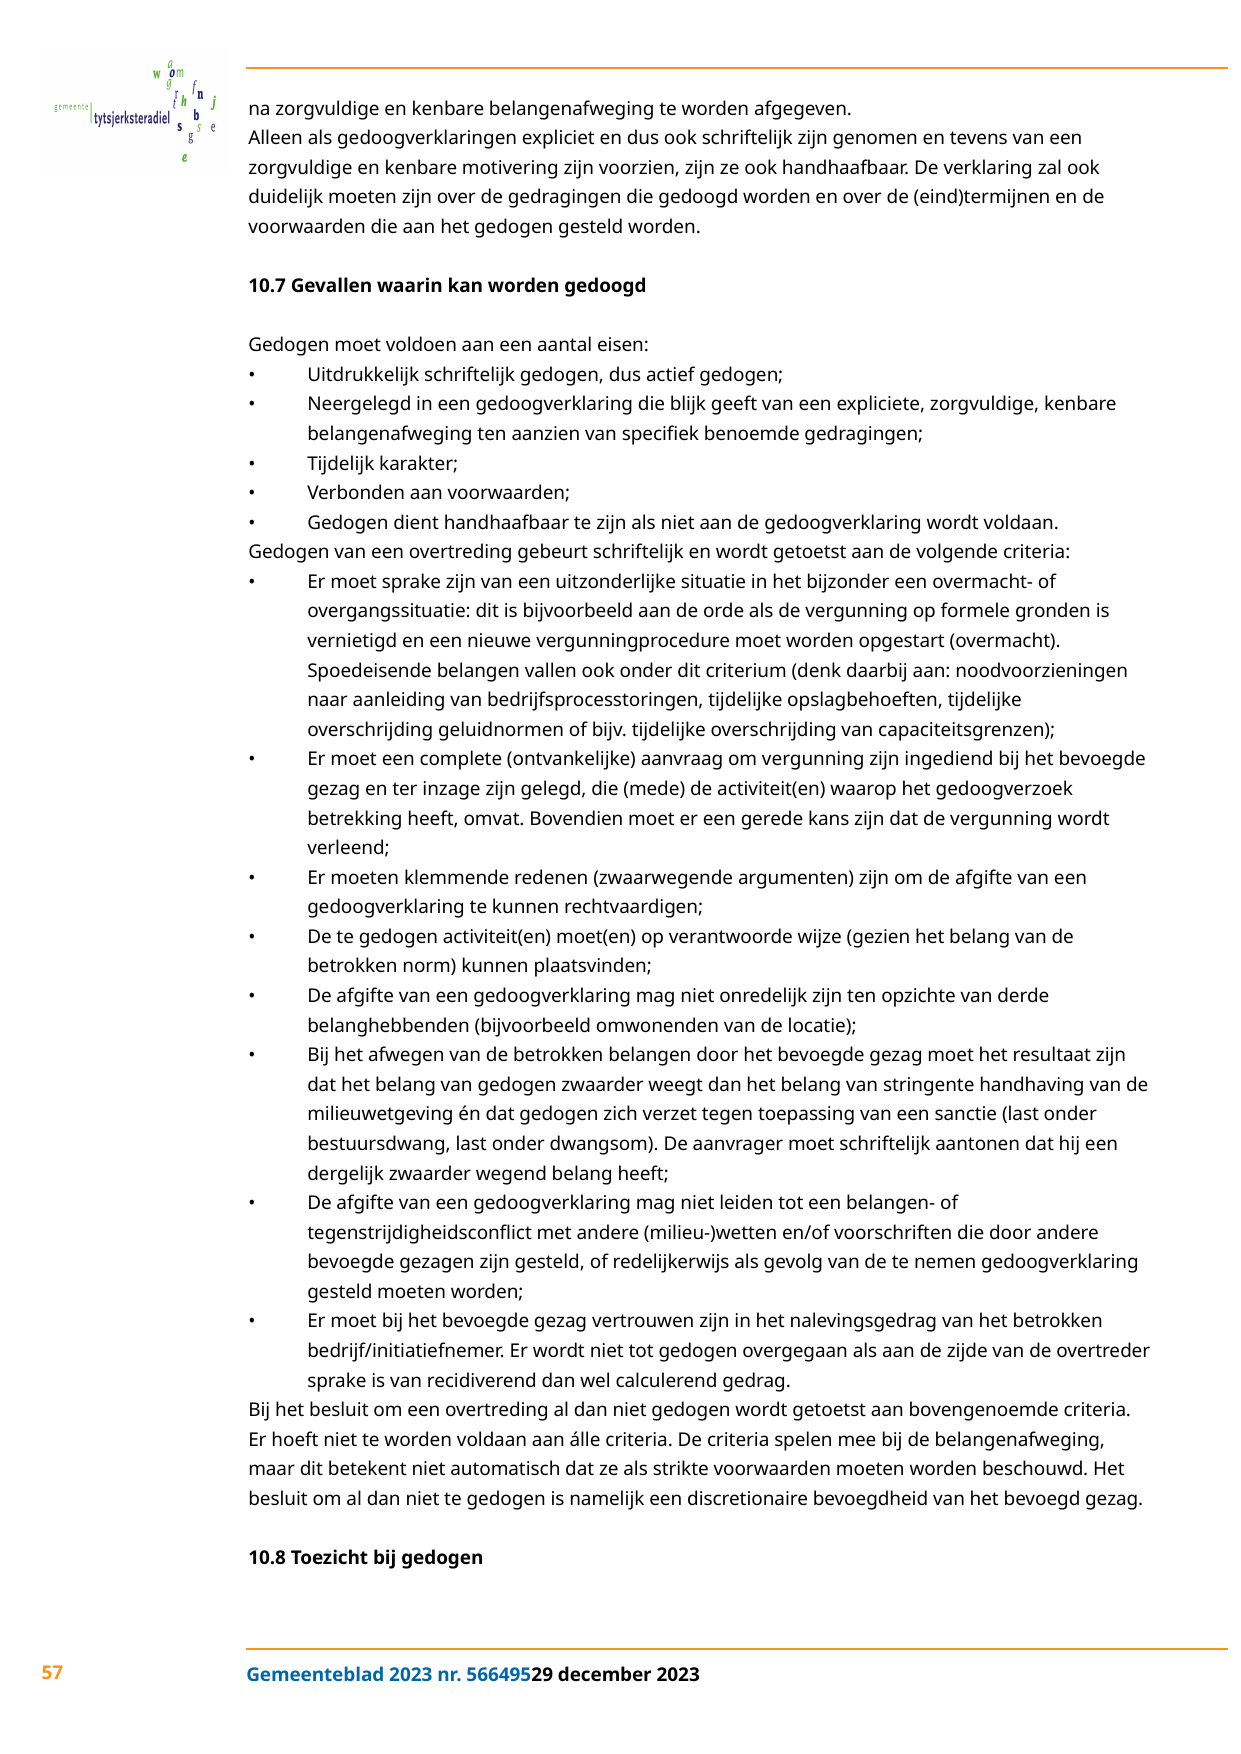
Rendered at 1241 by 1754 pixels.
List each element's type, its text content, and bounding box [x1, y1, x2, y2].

text 10.7 Gevallen waarin kan worden gedoogd [248, 272, 1152, 298]
list Er moeten klemmende redenen (zwaarwegende argumenten) zijn om de afgifte van een gedoogverklaring te kunnen rechtvaardigen; [248, 864, 1152, 919]
text Gedogen moet voldoen aan een aantal eisen: [248, 331, 1152, 357]
text na zorgvuldige en kenbare belangenafweging te worden afgegeven. [248, 95, 1152, 121]
text 10.8 Toezicht bij gedogen [248, 1544, 1152, 1570]
list Uitdrukkelijk schriftelijk gedogen, dus actief gedogen; [248, 361, 1152, 387]
list Verbonden aan voorwaarden; [248, 479, 1152, 505]
list De afgifte van een gedoogverklaring mag niet onredelijk zijn ten opzichte van derde belanghebbenden (bijvoorbeeld omwonenden van de locatie); [248, 982, 1152, 1038]
picture [41, 47, 231, 172]
list Gedogen dient handhaafbaar te zijn als niet aan de gedoogverklaring wordt voldaan. [248, 509, 1152, 535]
list Er moet sprake zijn van een uitzonderlijke situatie in het bijzonder een overmacht- of overgangssituatie: dit is bijvoorbeeld aan de orde als de vergunning op formele gronden is vernietigd en een nieuwe vergunningprocedure moet worden opgestart (overmacht). Spoedeisende belangen vallen ook onder dit criterium (denk daarbij aan: noodvoorzieningen naar aanleiding van bedrijfsprocesstoringen, tijdelijke opslagbehoeften, tijdelijke overschrijding geluidnormen of bijv. tijdelijke overschrijding van capaciteitsgrenzen); [248, 568, 1152, 742]
list De te gedogen activiteit(en) moet(en) op verantwoorde wijze (gezien het belang van de betrokken norm) kunnen plaatsvinden; [248, 923, 1152, 978]
text Alleen als gedoogverklaringen expliciet en dus ook schriftelijk zijn genomen en tevens van een zorgvuldige en kenbare motivering zijn voorzien, zijn ze ook handhaafbaar. De verklaring zal ook duidelijk moeten zijn over de gedragingen die gedoogd worden en over de (eind)termijnen en de voorwaarden die aan het gedogen gesteld worden. [248, 124, 1152, 239]
list De afgifte van een gedoogverklaring mag niet leiden tot een belangen- of tegenstrijdigheidsconflict met andere (milieu-)wetten en/of voorschriften die door andere bevoegde gezagen zijn gesteld, of redelijkerwijs als gevolg van de te nemen gedoogverklaring gesteld moeten worden; [248, 1189, 1152, 1304]
list Tijdelijk karakter; [248, 450, 1152, 476]
list Er moet een complete (ontvankelijke) aanvraag om vergunning zijn ingediend bij het bevoegde gezag en ter inzage zijn gelegd, die (mede) de activiteit(en) waarop het gedoogverzoek betrekking heeft, omvat. Bovendien moet er een gerede kans zijn dat de vergunning wordt verleend; [248, 746, 1152, 860]
text Bij het besluit om een overtreding al dan niet gedogen wordt getoetst aan bovengenoemde criteria. Er hoeft niet te worden voldaan aan álle criteria. De criteria spelen mee bij de belangenafweging, maar dit betekent niet automatisch dat ze als strikte voorwaarden moeten worden beschouwd. Het besluit om al dan niet te gedogen is namelijk een discretionaire bevoegdheid van het bevoegd gezag. [248, 1396, 1152, 1511]
list Bij het afwegen van de betrokken belangen door het bevoegde gezag moet het resultaat zijn dat het belang van gedogen zwaarder weegt dan het belang van stringente handhaving van de milieuwetgeving én dat gedogen zich verzet tegen toepassing van een sanctie (last onder bestuursdwang, last onder dwangsom). De aanvrager moet schriftelijk aantonen dat hij een dergelijk zwaarder wegend belang heeft; [248, 1041, 1152, 1186]
text Gedogen van een overtreding gebeurt schriftelijk en wordt getoetst aan de volgende criteria: [248, 538, 1152, 564]
list Er moet bij het bevoegde gezag vertrouwen zijn in het nalevingsgedrag van het betrokken bedrijf/initiatiefnemer. Er wordt niet tot gedogen overgegaan als aan de zijde van de overtreder sprake is van recidiverend dan wel calculerend gedrag. [248, 1308, 1152, 1393]
list Neergelegd in een gedoogverklaring die blijk geeft van een expliciete, zorgvuldige, kenbare belangenafweging ten aanzien van specifiek benoemde gedragingen; [248, 391, 1152, 446]
